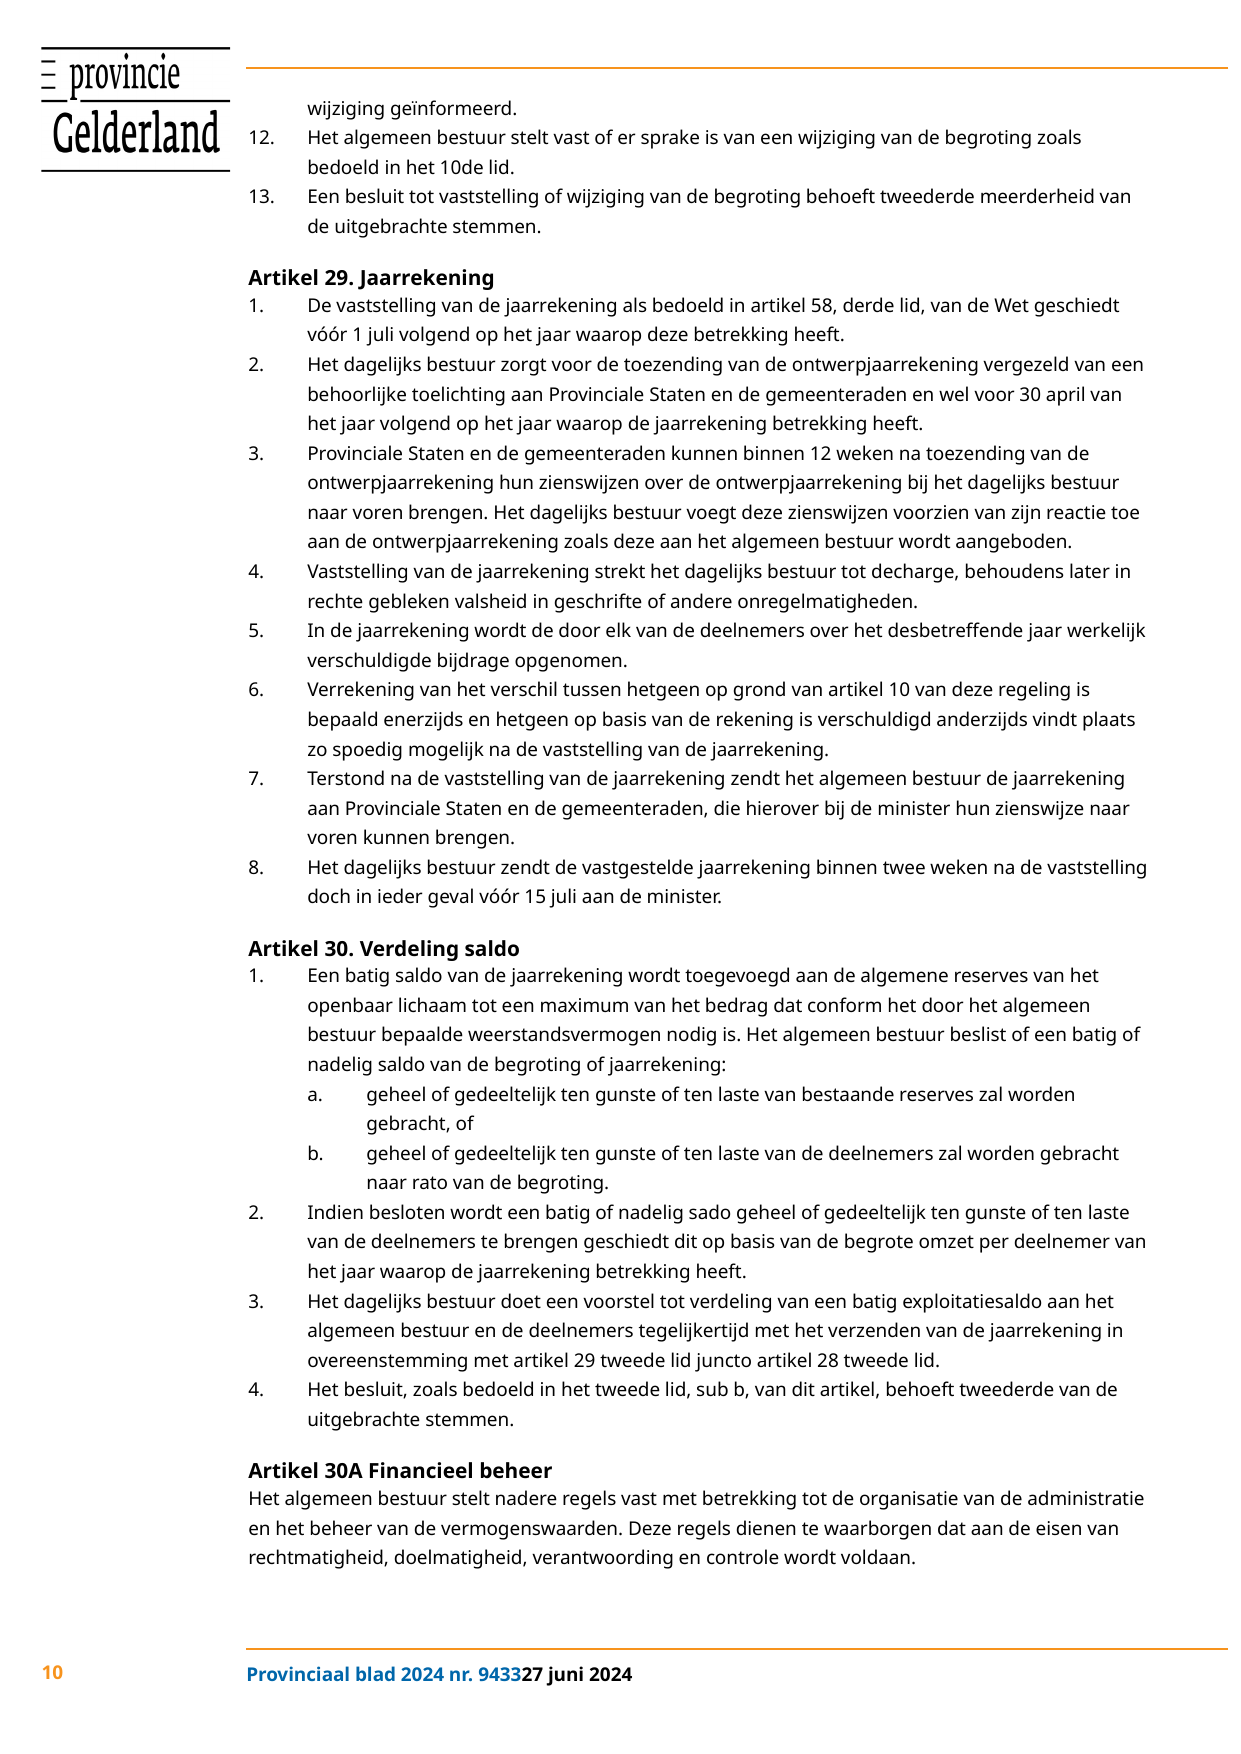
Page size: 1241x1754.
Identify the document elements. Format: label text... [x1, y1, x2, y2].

list Een batig saldo van de jaarrekening wordt toegevoegd aan de algemene reserves van het openbaar lichaam tot een maximum van het bedrag dat conform het door het algemeen bestuur bepaalde weerstandsvermogen nodig is. Het algemeen bestuur beslist of een batig of nadelig saldo van de begroting of jaarrekening: [248, 962, 1152, 1077]
list Het dagelijks bestuur zorgt voor de toezending van de ontwerpjaarrekening vergezeld van een behoorlijke toelichting aan Provinciale Staten en de gemeenteraden en wel voor 30 april van het jaar volgend op het jaar waarop de jaarrekening betrekking heeft. [248, 351, 1152, 436]
text Artikel 30. Verdeling saldo [248, 934, 1152, 962]
list Verrekening van het verschil tussen hetgeen op grond van artikel 10 van deze regeling is bepaald enerzijds en hetgeen op basis van de rekening is verschuldigd anderzijds vindt plaats zo spoedig mogelijk na de vaststelling van de jaarrekening. [248, 677, 1152, 761]
list Het dagelijks bestuur doet een voorstel tot verdeling van een batig exploitatiesaldo aan het algemeen bestuur en de deelnemers tegelijkertijd met het verzenden van de jaarrekening in overeenstemming met artikel 29 tweede lid juncto artikel 28 tweede lid. [248, 1288, 1152, 1373]
text Artikel 30A Financieel beheer [248, 1457, 1152, 1485]
list Terstond na de vaststelling van de jaarrekening zendt het algemeen bestuur de jaarrekening aan Provinciale Staten en de gemeenteraden, die hierover bij de minister hun zienswijze naar voren kunnen brengen. [248, 765, 1152, 850]
list Het algemeen bestuur stelt vast of er sprake is van een wijziging van de begroting zoals bedoeld in het 10de lid. [248, 124, 1152, 180]
text Artikel 29. Jaarrekening [248, 263, 1152, 292]
text Het algemeen bestuur stelt nadere regels vast met betrekking tot de organisatie van de administratie en het beheer van de vermogenswaarden. Deze regels dienen te waarborgen dat aan de eisen van rechtmatigheid, doelmatigheid, verantwoording en controle wordt voldaan. [248, 1485, 1152, 1570]
list geheel of gedeeltelijk ten gunste of ten laste van de deelnemers zal worden gebracht naar rato van de begroting. [307, 1140, 1152, 1195]
list Een besluit tot vaststelling of wijziging van de begroting behoeft tweederde meerderheid van de uitgebrachte stemmen. [248, 183, 1152, 239]
picture [41, 47, 231, 172]
list In de jaarrekening wordt de door elk van de deelnemers over het desbetreffende jaar werkelijk verschuldigde bijdrage opgenomen. [248, 617, 1152, 673]
list Het besluit, zoals bedoeld in het tweede lid, sub b, van dit artikel, behoeft tweederde van de uitgebrachte stemmen. [248, 1377, 1152, 1432]
list geheel of gedeeltelijk ten gunste of ten laste van bestaande reserves zal worden gebracht, of [307, 1081, 1152, 1136]
list Provinciale Staten en de gemeenteraden kunnen binnen 12 weken na toezending van de ontwerpjaarrekening hun zienswijzen over de ontwerpjaarrekening bij het dagelijks bestuur naar voren brengen. Het dagelijks bestuur voegt deze zienswijzen voorzien van zijn reactie toe aan de ontwerpjaarrekening zoals deze aan het algemeen bestuur wordt aangeboden. [248, 440, 1152, 554]
list Vaststelling van de jaarrekening strekt het dagelijks bestuur tot decharge, behoudens later in rechte gebleken valsheid in geschrifte of andere onregelmatigheden. [248, 558, 1152, 613]
list Het dagelijks bestuur zendt de vastgestelde jaarrekening binnen twee weken na de vaststelling doch in ieder geval vóór 15 juli aan de minister. [248, 854, 1152, 909]
list Indien besloten wordt een batig of nadelig sado geheel of gedeeltelijk ten gunste of ten laste van de deelnemers te brengen geschiedt dit op basis van de begrote omzet per deelnemer van het jaar waarop de jaarrekening betrekking heeft. [248, 1199, 1152, 1284]
list wijziging geïnformeerd. [248, 95, 1152, 121]
list De vaststelling van de jaarrekening als bedoeld in artikel 58, derde lid, van de Wet geschiedt vóór 1 juli volgend op het jaar waarop deze betrekking heeft. [248, 292, 1152, 347]
